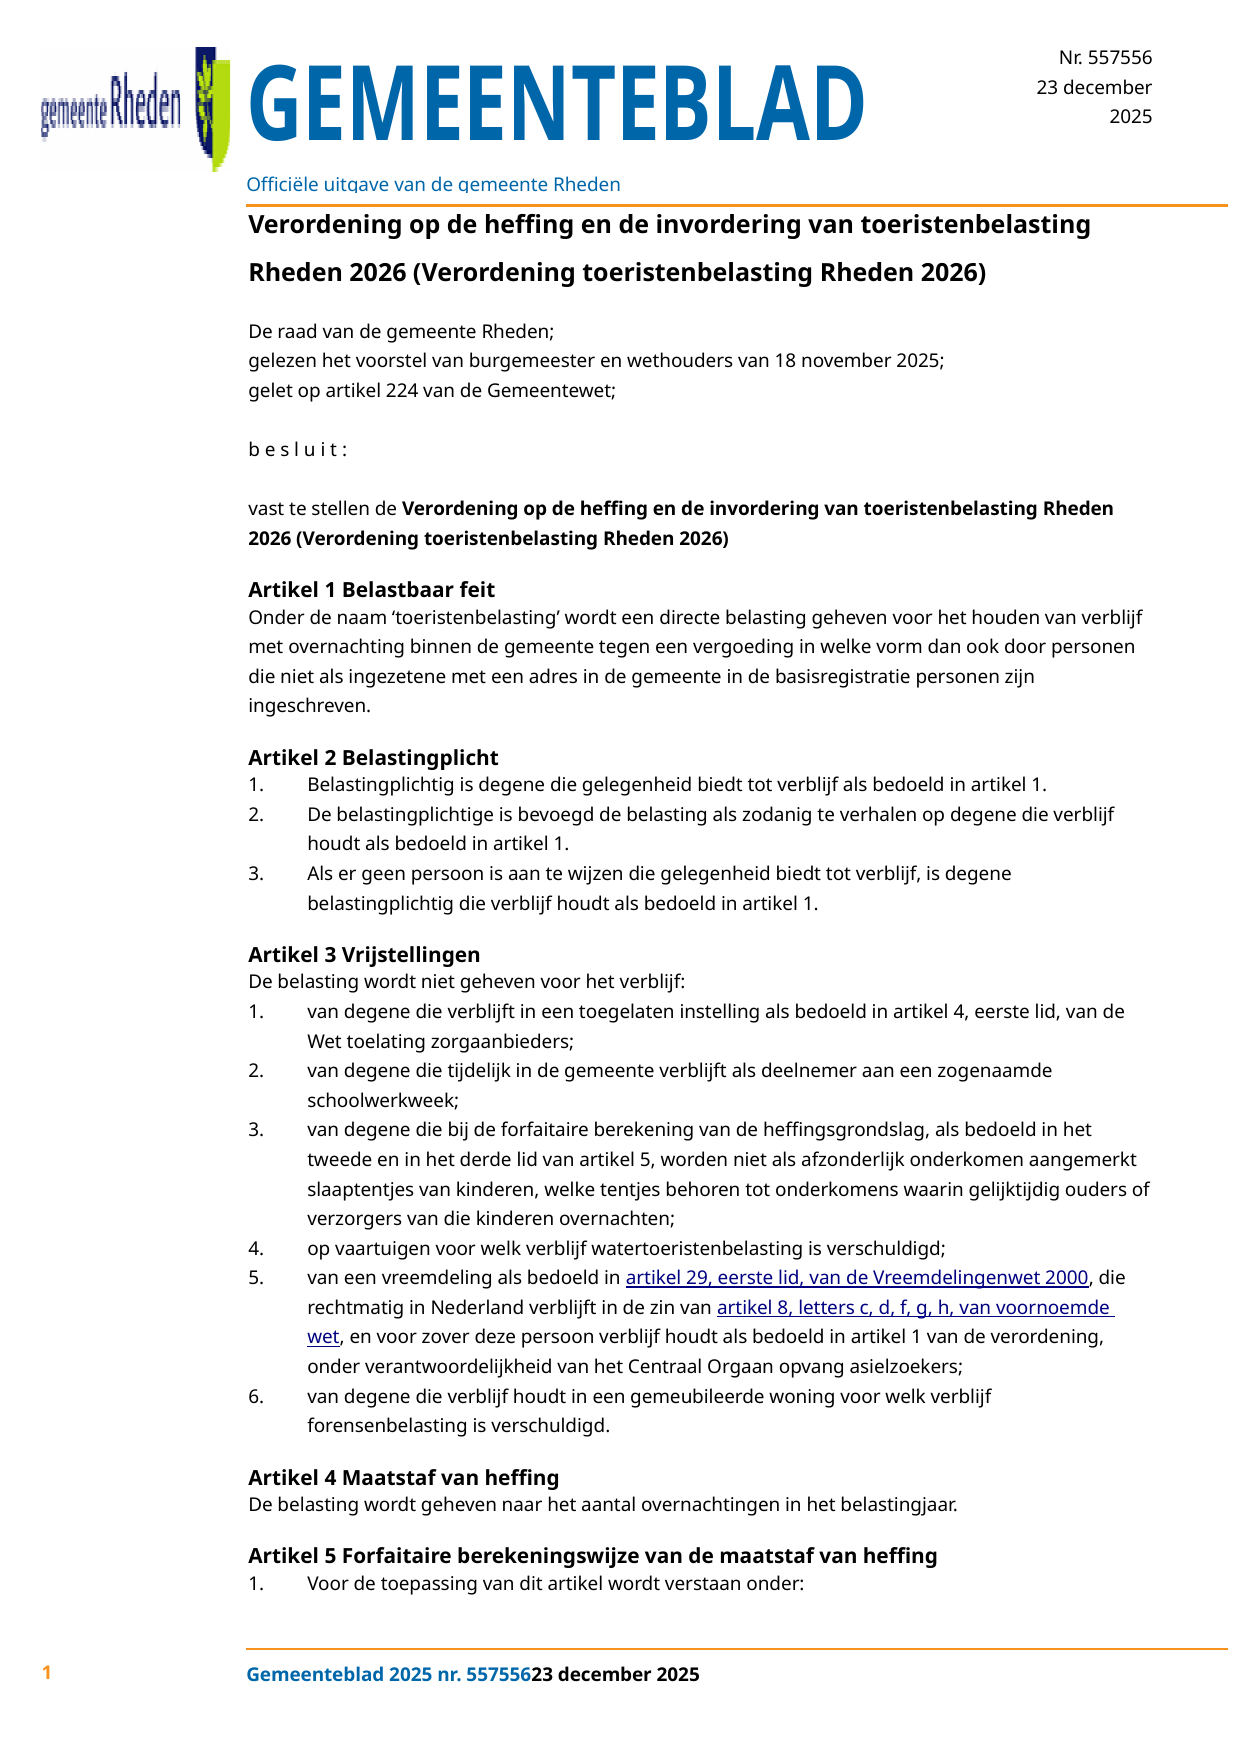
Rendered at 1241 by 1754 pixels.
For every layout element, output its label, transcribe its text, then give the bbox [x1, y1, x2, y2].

text Artikel 4 Maatstaf van heffing [248, 1463, 1152, 1491]
picture [41, 47, 231, 172]
text gelezen het voorstel van burgemeester en wethouders van 18 november 2025; [248, 347, 1152, 373]
text Artikel 2 Belastingplicht [248, 743, 1152, 771]
text Verordening op de heffing en de invordering van toeristenbelasting Rheden 2026 (Verordening toeristenbelasting Rheden 2026) [248, 207, 1152, 288]
text vast te stellen de Verordening op de heffing en de invordering van toeristenbelasting Rheden 2026 (Verordening toeristenbelasting Rheden 2026) [248, 495, 1152, 551]
text De raad van de gemeente Rheden; [248, 318, 1152, 344]
text Artikel 1 Belastbaar feit [248, 575, 1152, 604]
text gelet op artikel 224 van de Gemeentewet; [248, 377, 1152, 403]
list op vaartuigen voor welk verblijf watertoeristenbelasting is verschuldigd; [248, 1235, 1152, 1261]
text Artikel 3 Vrijstellingen [248, 940, 1152, 969]
list De belastingplichtige is bevoegd de belasting als zodanig te verhalen op degene die verblijf houdt als bedoeld in artikel 1. [248, 801, 1152, 856]
list Als er geen persoon is aan te wijzen die gelegenheid biedt tot verblijf, is degene belastingplichtig die verblijf houdt als bedoeld in artikel 1. [248, 860, 1152, 916]
list van een vreemdeling als bedoeld in artikel 29, eerste lid, van de Vreemdelingenwet 2000, die rechtmatig in Nederland verblijft in de zin van artikel 8, letters c, d, f, g, h, van voornoemde wet, en voor zover deze persoon verblijf houdt als bedoeld in artikel 1 van de verordening, onder verantwoordelijkheid van het Centraal Orgaan opvang asielzoekers; [248, 1264, 1152, 1379]
text Artikel 5 Forfaitaire berekeningswijze van de maatstaf van heffing [248, 1542, 1152, 1570]
list van degene die bij de forfaitaire berekening van de heffingsgrondslag, als bedoeld in het tweede en in het derde lid van artikel 5, worden niet als afzonderlijk onderkomen aangemerkt slaaptentjes van kinderen, welke tentjes behoren tot onderkomens waarin gelijktijdig ouders of verzorgers van die kinderen overnachten; [248, 1117, 1152, 1231]
list Belastingplichtig is degene die gelegenheid biedt tot verblijf als bedoeld in artikel 1. [248, 771, 1152, 797]
list van degene die tijdelijk in de gemeente verblijft als deelnemer aan een zogenaamde schoolwerkweek; [248, 1057, 1152, 1113]
text Onder de naam ‘toeristenbelasting’ wordt een directe belasting geheven voor het houden van verblijf met overnachting binnen de gemeente tegen een vergoeding in welke vorm dan ook door personen die niet als ingezetene met een adres in de gemeente in de basisregistratie personen zijn ingeschreven. [248, 604, 1152, 718]
list van degene die verblijft in een toegelaten instelling als bedoeld in artikel 4, eerste lid, van de Wet toelating zorgaanbieders; [248, 998, 1152, 1053]
text De belasting wordt niet geheven voor het verblijf: [248, 969, 1152, 994]
text De belasting wordt geheven naar het aantal overnachtingen in het belastingjaar. [248, 1491, 1152, 1517]
list van degene die verblijf houdt in een gemeubileerde woning voor welk verblijf forensenbelasting is verschuldigd. [248, 1383, 1152, 1438]
text b e s l u i t : [248, 436, 1152, 462]
list Voor de toepassing van dit artikel wordt verstaan onder: [248, 1570, 1152, 1596]
